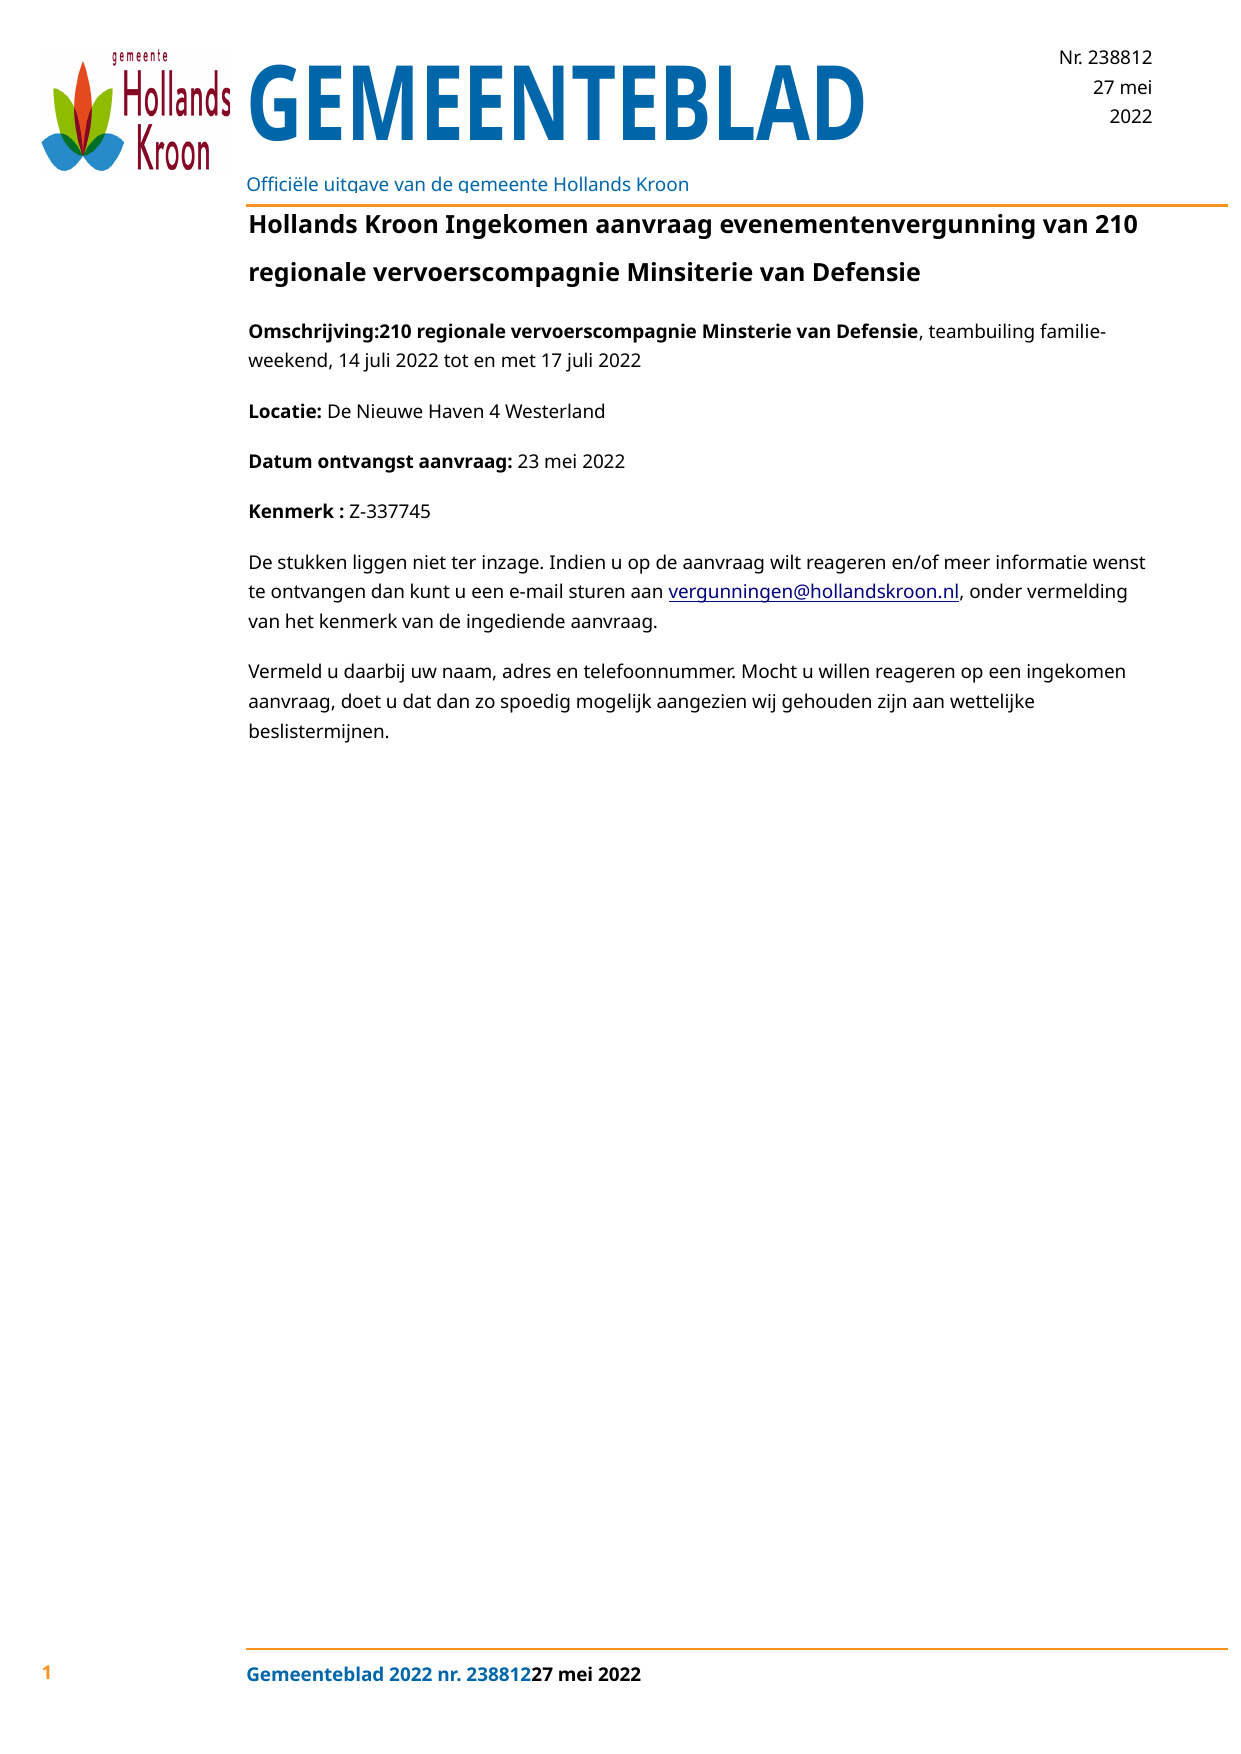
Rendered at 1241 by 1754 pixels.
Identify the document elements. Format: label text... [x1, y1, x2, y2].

text Hollands Kroon Ingekomen aanvraag evenementenvergunning van 210 regionale vervoerscompagnie Minsiterie van Defensie [248, 207, 1152, 288]
text Kenmerk : Z-337745 [248, 499, 1152, 524]
text Omschrijving:210 regionale vervoerscompagnie Minsterie van Defensie, teambuiling familie-weekend, 14 juli 2022 tot en met 17 juli 2022 [248, 318, 1152, 373]
text Vermeld u daarbij uw naam, adres en telefoonnummer. Mocht u willen reageren op een ingekomen aanvraag, doet u dat dan zo spoedig mogelijk aangezien wij gehouden zijn aan wettelijke beslistermijnen. [248, 659, 1152, 744]
text Locatie: De Nieuwe Haven 4 Westerland [248, 398, 1152, 424]
picture [41, 47, 231, 172]
text Datum ontvangst aanvraag: 23 mei 2022 [248, 448, 1152, 474]
text De stukken liggen niet ter inzage. Indien u op de aanvraag wilt reageren en/of meer informatie wenst te ontvangen dan kunt u een e-mail sturen aan vergunningen@hollandskroon.nl, onder vermelding van het kenmerk van de ingediende aanvraag. [248, 549, 1152, 634]
